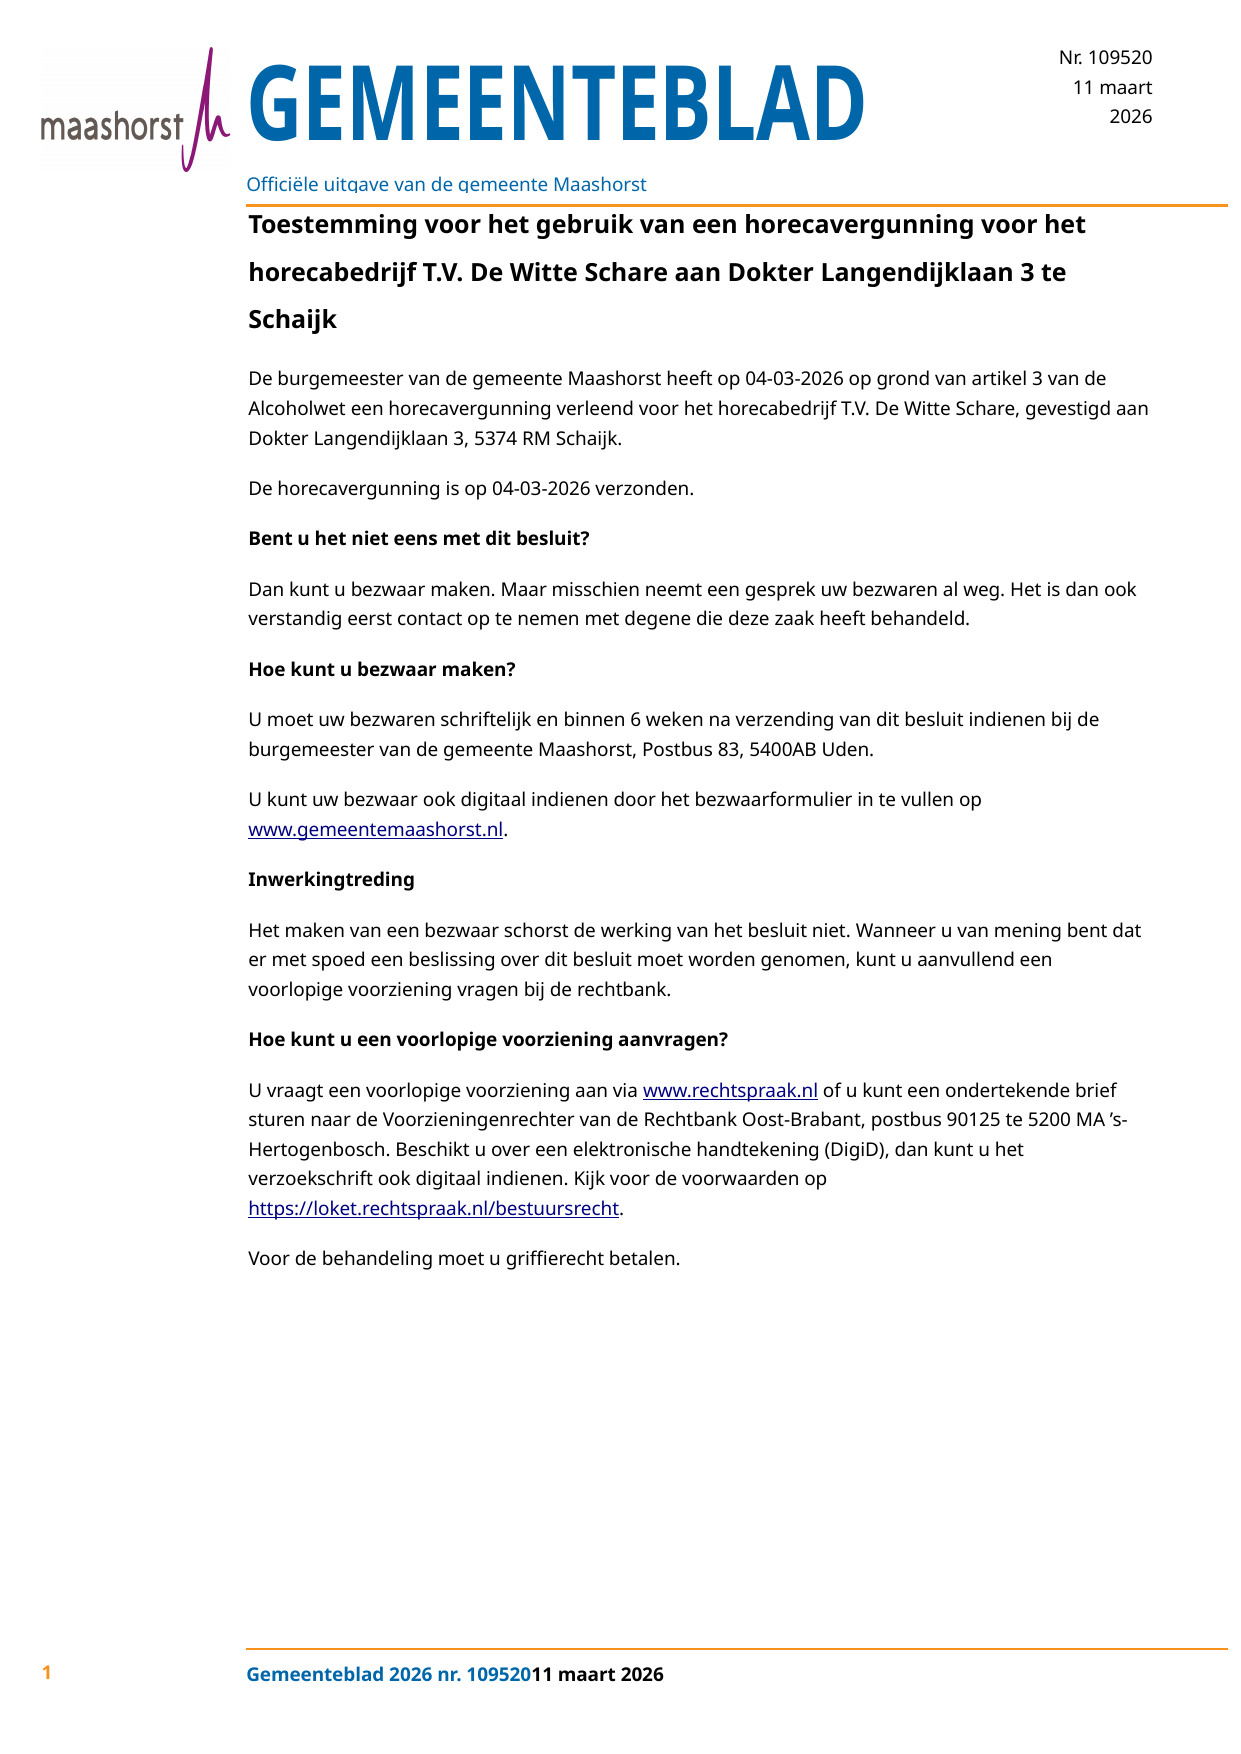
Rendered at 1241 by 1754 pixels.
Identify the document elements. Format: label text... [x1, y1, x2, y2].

text U kunt uw bezwaar ook digitaal indienen door het bezwaarformulier in te vullen op www.gemeentemaashorst.nl. [248, 786, 1152, 842]
text Hoe kunt u een voorlopige voorziening aanvragen? [248, 1026, 1152, 1052]
text Toestemming voor het gebruik van een horecavergunning voor het horecabedrijf T.V. De Witte Schare aan Dokter Langendijklaan 3 te Schaijk [248, 207, 1152, 336]
text De horecavergunning is op 04-03-2026 verzonden. [248, 475, 1152, 501]
text Het maken van een bezwaar schorst de werking van het besluit niet. Wanneer u van mening bent dat er met spoed een beslissing over dit besluit moet worden genomen, kunt u aanvullend een voorlopige voorziening vragen bij de rechtbank. [248, 917, 1152, 1002]
text Inwerkingtreding [248, 866, 1152, 892]
text Hoe kunt u bezwaar maken? [248, 656, 1152, 682]
text Bent u het niet eens met dit besluit? [248, 526, 1152, 551]
text Voor de behandeling moet u griffierecht betalen. [248, 1246, 1152, 1271]
text Dan kunt u bezwaar maken. Maar misschien neemt een gesprek uw bezwaren al weg. Het is dan ook verstandig eerst contact op te nemen met degene die deze zaak heeft behandeld. [248, 576, 1152, 631]
text U vraagt een voorlopige voorziening aan via www.rechtspraak.nl of u kunt een ondertekende brief sturen naar de Voorzieningenrechter van de Rechtbank Oost-Brabant, postbus 90125 te 5200 MA ’s-Hertogenbosch. Beschikt u over een elektronische handtekening (DigiD), dan kunt u het verzoekschrift ook digitaal indienen. Kijk voor de voorwaarden op https://loket.rechtspraak.nl/bestuursrecht. [248, 1077, 1152, 1221]
text De burgemeester van de gemeente Maashorst heeft op 04-03-2026 op grond van artikel 3 van de Alcoholwet een horecavergunning verleend voor het horecabedrijf T.V. De Witte Schare, gevestigd aan Dokter Langendijklaan 3, 5374 RM Schaijk. [248, 366, 1152, 450]
picture [41, 47, 231, 172]
text U moet uw bezwaren schriftelijk en binnen 6 weken na verzending van dit besluit indienen bij de burgemeester van de gemeente Maashorst, Postbus 83, 5400AB Uden. [248, 706, 1152, 762]
